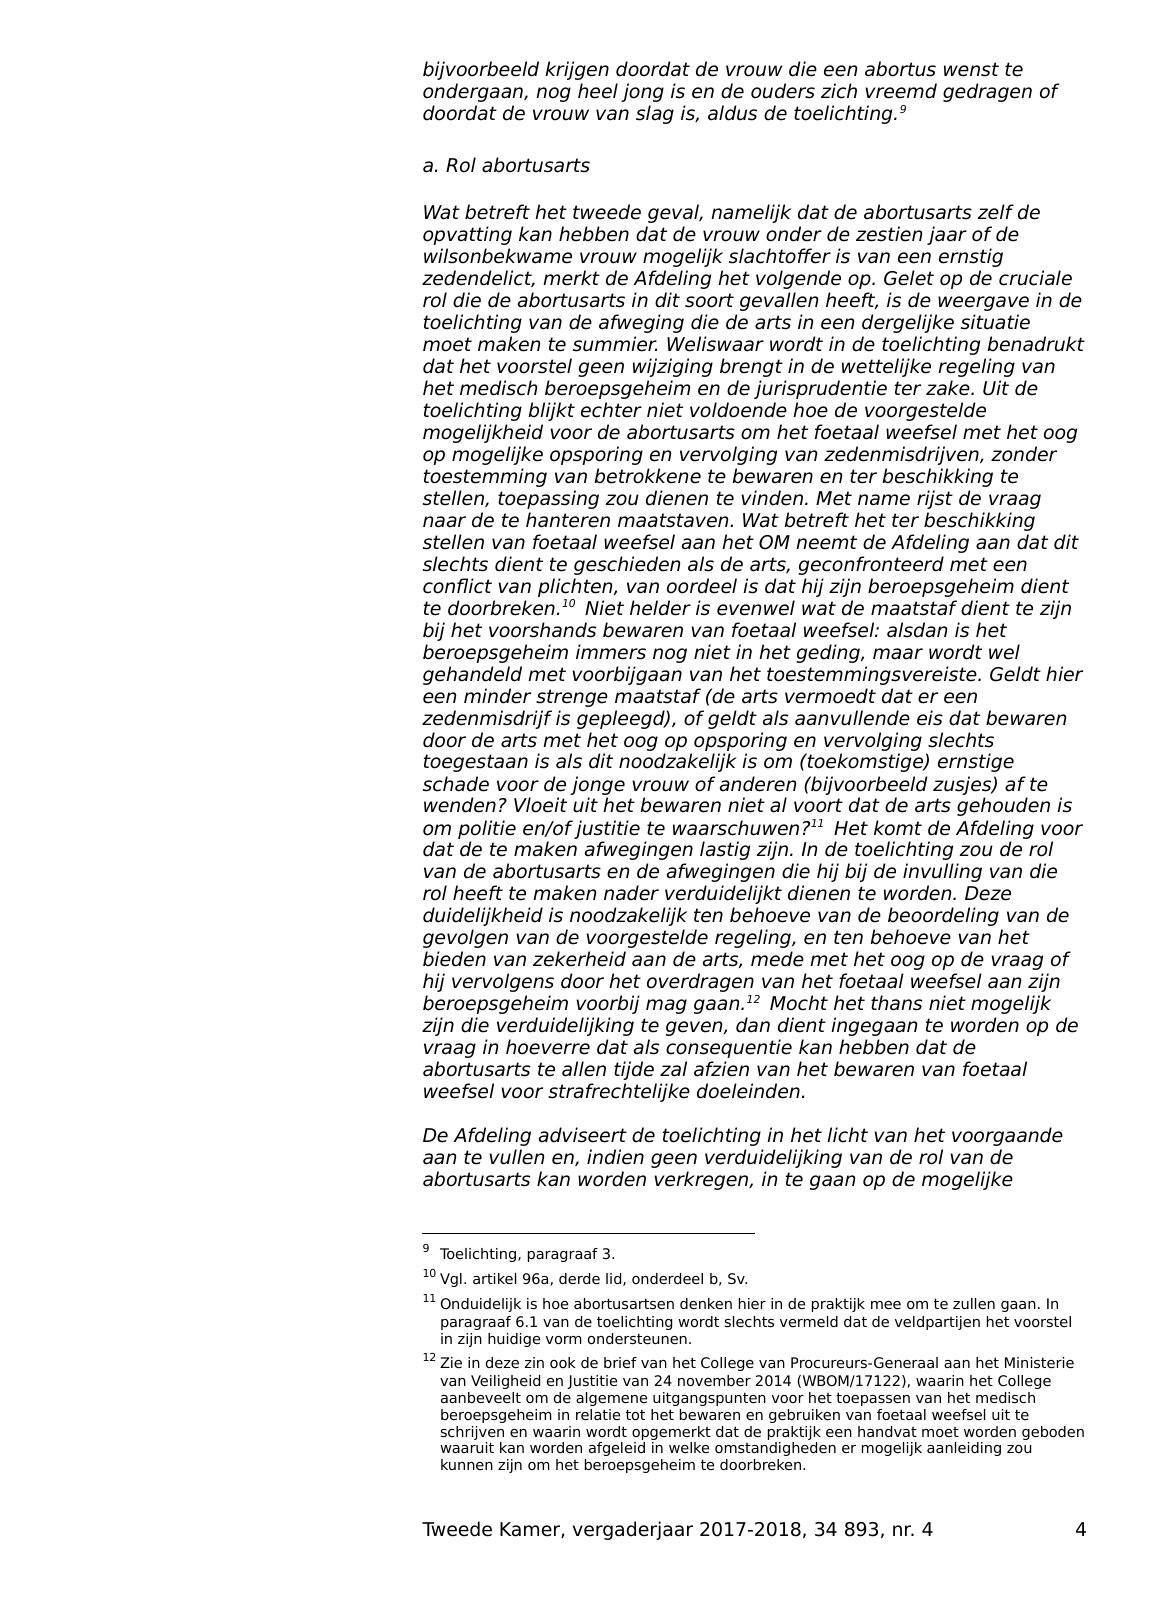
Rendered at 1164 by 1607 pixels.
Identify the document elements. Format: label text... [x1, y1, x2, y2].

text Zie in deze zin ook de brief van het College van Procureurs-Generaal aan het Ministerie van Veiligheid en Justitie van 24 november 2014 (WBOM/17122), waarin het College aanbeveelt om de algemene uitgangspunten voor het toepassen van het medisch beroepsgeheim in relatie tot het bewaren en gebruiken van foetaal weefsel uit te schrijven en waarin wordt opgemerkt dat de praktijk een handvat moet worden geboden waaruit kan worden afgeleid in welke omstandigheden er mogelijk aanleiding zou kunnen zijn om het beroepsgeheim te doorbreken. [422, 1351, 1087, 1474]
text Toelichting, paragraaf 3. [422, 1242, 1087, 1264]
text bijvoorbeeld krijgen doordat de vrouw die een abortus wenst te ondergaan, nog heel jong is en de ouders zich vreemd gedragen of doordat de vrouw van slag is, aldus de toelichting. [422, 59, 1087, 125]
text Vgl. artikel 96a, derde lid, onderdeel b, Sv. [422, 1267, 1087, 1289]
subtitle a. Rol abortusarts [422, 155, 1087, 177]
text Onduidelijk is hoe abortusartsen denken hier in de praktijk mee om te zullen gaan. In paragraaf 6.1 van de toelichting wordt slechts vermeld dat de veldpartijen het voorstel in zijn huidige vorm ondersteunen. [422, 1292, 1087, 1348]
text De Afdeling adviseert de toelichting in het licht van het voorgaande aan te vullen en, indien geen verduidelijking van de rol van de abortusarts kan worden verkregen, in te gaan op de mogelijke [422, 1125, 1087, 1191]
text Wat betreft het tweede geval, namelijk dat de abortusarts zelf de opvatting kan hebben dat de vrouw onder de zestien jaar of de wilsonbekwame vrouw mogelijk slachtoffer is van een ernstig zedendelict, merkt de Afdeling het volgende op. Gelet op de cruciale rol die de abortusarts in dit soort gevallen heeft, is de weergave in de toelichting van de afweging die de arts in een dergelijke situatie moet maken te summier. Weliswaar wordt in de toelichting benadrukt dat het voorstel geen wijziging brengt in de wettelijke regeling van het medisch beroepsgeheim en de jurisprudentie ter zake. Uit de toelichting blijkt echter niet voldoende hoe de voorgestelde mogelijkheid voor de abortusarts om het foetaal weefsel met het oog op mogelijke opsporing en vervolging van zedenmisdrijven, zonder toestemming van betrokkene te bewaren en ter beschikking te stellen, toepassing zou dienen te vinden. Met name rijst de vraag naar de te hanteren maatstaven. Wat betreft het ter beschikking stellen van foetaal weefsel aan het OM neemt de Afdeling aan dat dit slechts dient te geschieden als de arts, geconfronteerd met een conflict van plichten, van oordeel is dat hij zijn beroepsgeheim dient te doorbreken. Niet helder is evenwel wat de maatstaf dient te zijn bij het voorshands bewaren van foetaal weefsel: alsdan is het beroepsgeheim immers nog niet in het geding, maar wordt wel gehandeld met voorbijgaan van het toestemmingsvereiste. Geldt hier een minder strenge maatstaf (de arts vermoedt dat er een zedenmisdrijf is gepleegd), of geldt als aanvullende eis dat bewaren door de arts met het oog op opsporing en vervolging slechts toegestaan is als dit noodzakelijk is om (toekomstige) ernstige schade voor de jonge vrouw of anderen (bijvoorbeeld zusjes) af te wenden? Vloeit uit het bewaren niet al voort dat de arts gehouden is om politie en/of justitie te waarschuwen? Het komt de Afdeling voor dat de te maken afwegingen lastig zijn. In de toelichting zou de rol van de abortusarts en de afwegingen die hij bij de invulling van die rol heeft te maken nader verduidelijkt dienen te worden. Deze duidelijkheid is noodzakelijk ten behoeve van de beoordeling van de gevolgen van de voorgestelde regeling, en ten behoeve van het bieden van zekerheid aan de arts, mede met het oog op de vraag of hij vervolgens door het overdragen van het foetaal weefsel aan zijn beroepsgeheim voorbij mag gaan. Mocht het thans niet mogelijk zijn die verduidelijking te geven, dan dient ingegaan te worden op de vraag in hoeverre dat als consequentie kan hebben dat de abortusarts te allen tijde zal afzien van het bewaren van foetaal weefsel voor strafrechtelijke doeleinden. [422, 202, 1087, 1103]
